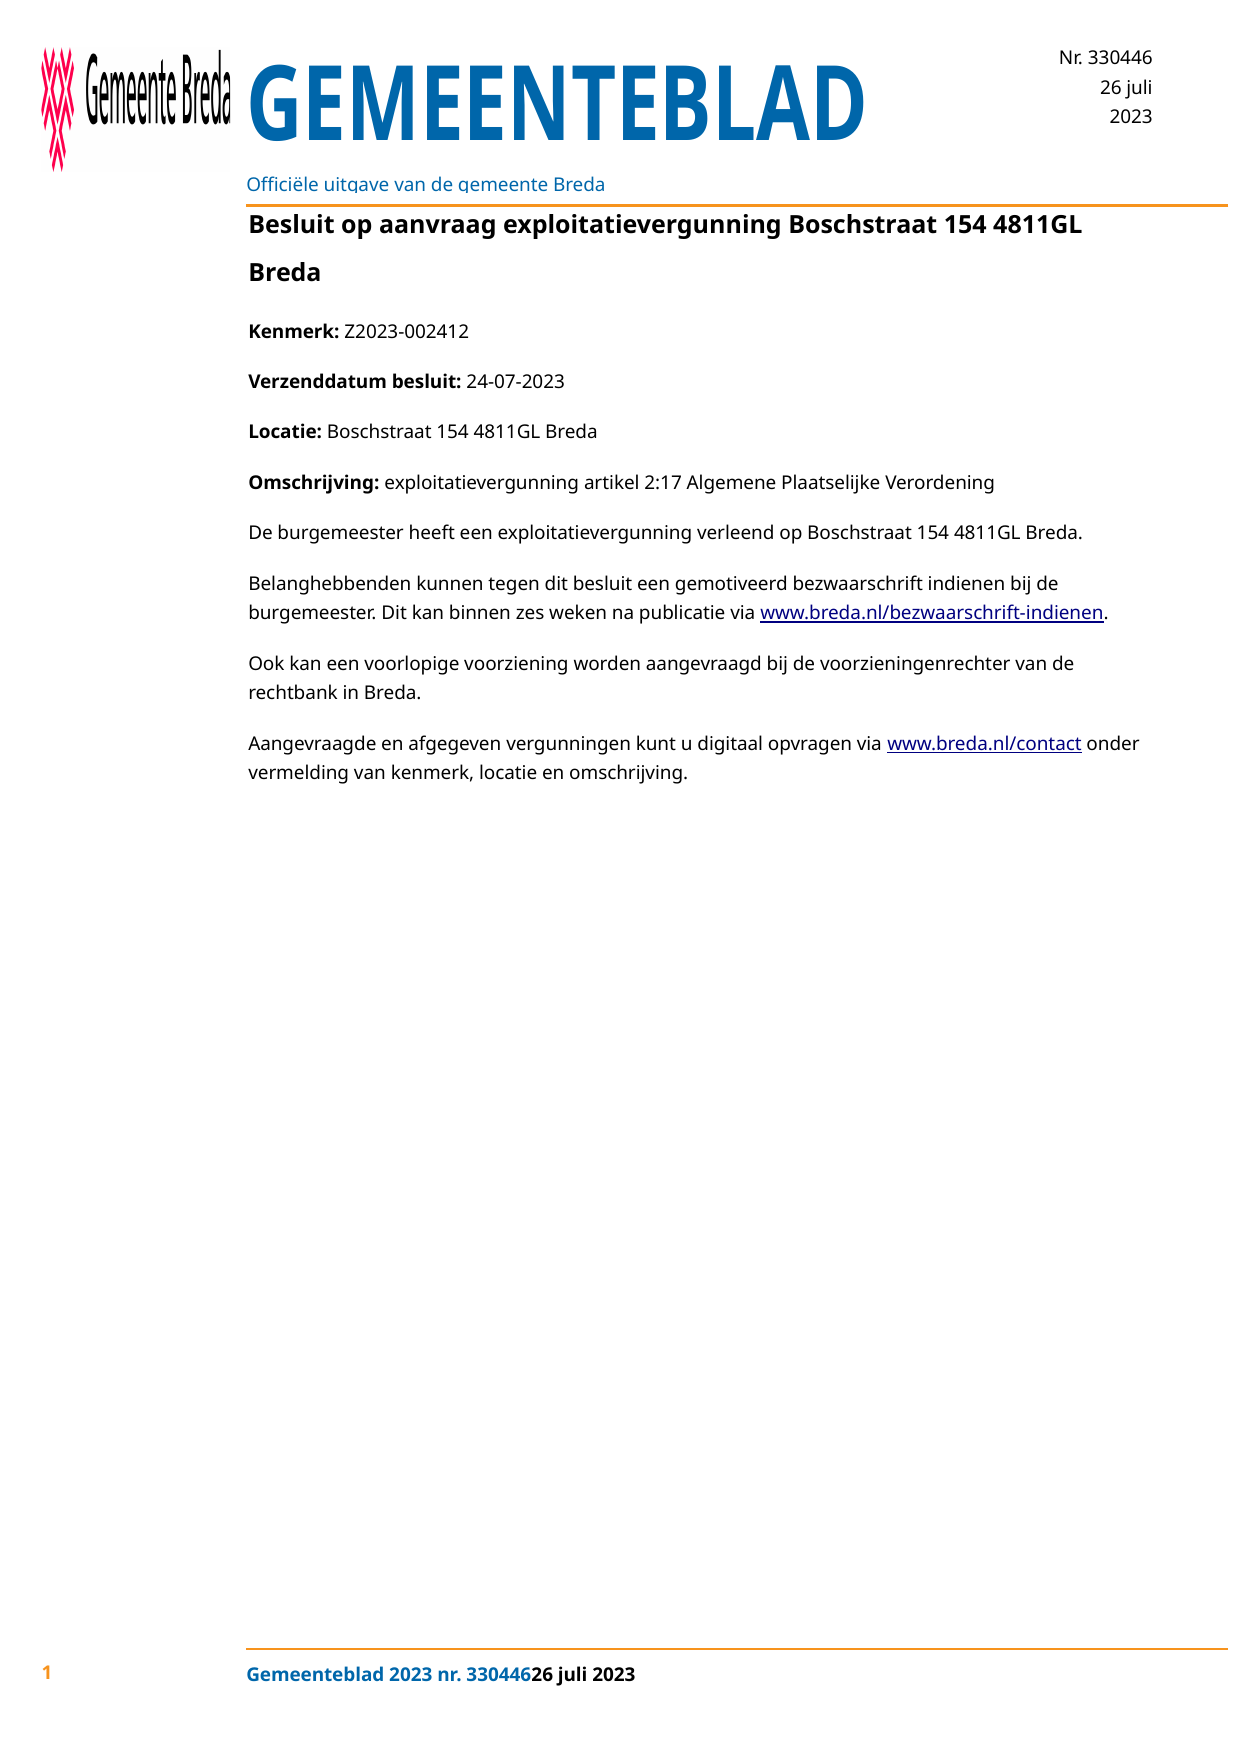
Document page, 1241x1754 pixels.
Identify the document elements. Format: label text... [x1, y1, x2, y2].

text Omschrijving: exploitatievergunning artikel 2:17 Algemene Plaatselijke Verordening [248, 469, 1152, 495]
text De burgemeester heeft een exploitatievergunning verleend op Boschstraat 154 4811GL Breda. [248, 519, 1152, 545]
text Locatie: Boschstraat 154 4811GL Breda [248, 419, 1152, 444]
text Aangevraagde en afgegeven vergunningen kunt u digitaal opvragen via www.breda.nl/contact onder vermelding van kenmerk, locatie en omschrijving. [248, 730, 1152, 785]
text Ook kan een voorlopige voorziening worden aangevraagd bij de voorzieningenrechter van de rechtbank in Breda. [248, 650, 1152, 705]
text Kenmerk: Z2023-002412 [248, 318, 1152, 344]
text Belanghebbenden kunnen tegen dit besluit een gemotiveerd bezwaarschrift indienen bij de burgemeester. Dit kan binnen zes weken na publicatie via www.breda.nl/bezwaarschrift-indienen. [248, 570, 1152, 625]
text Verzenddatum besluit: 24-07-2023 [248, 368, 1152, 394]
picture [41, 47, 231, 172]
text Besluit op aanvraag exploitatievergunning Boschstraat 154 4811GL Breda [248, 207, 1152, 288]
